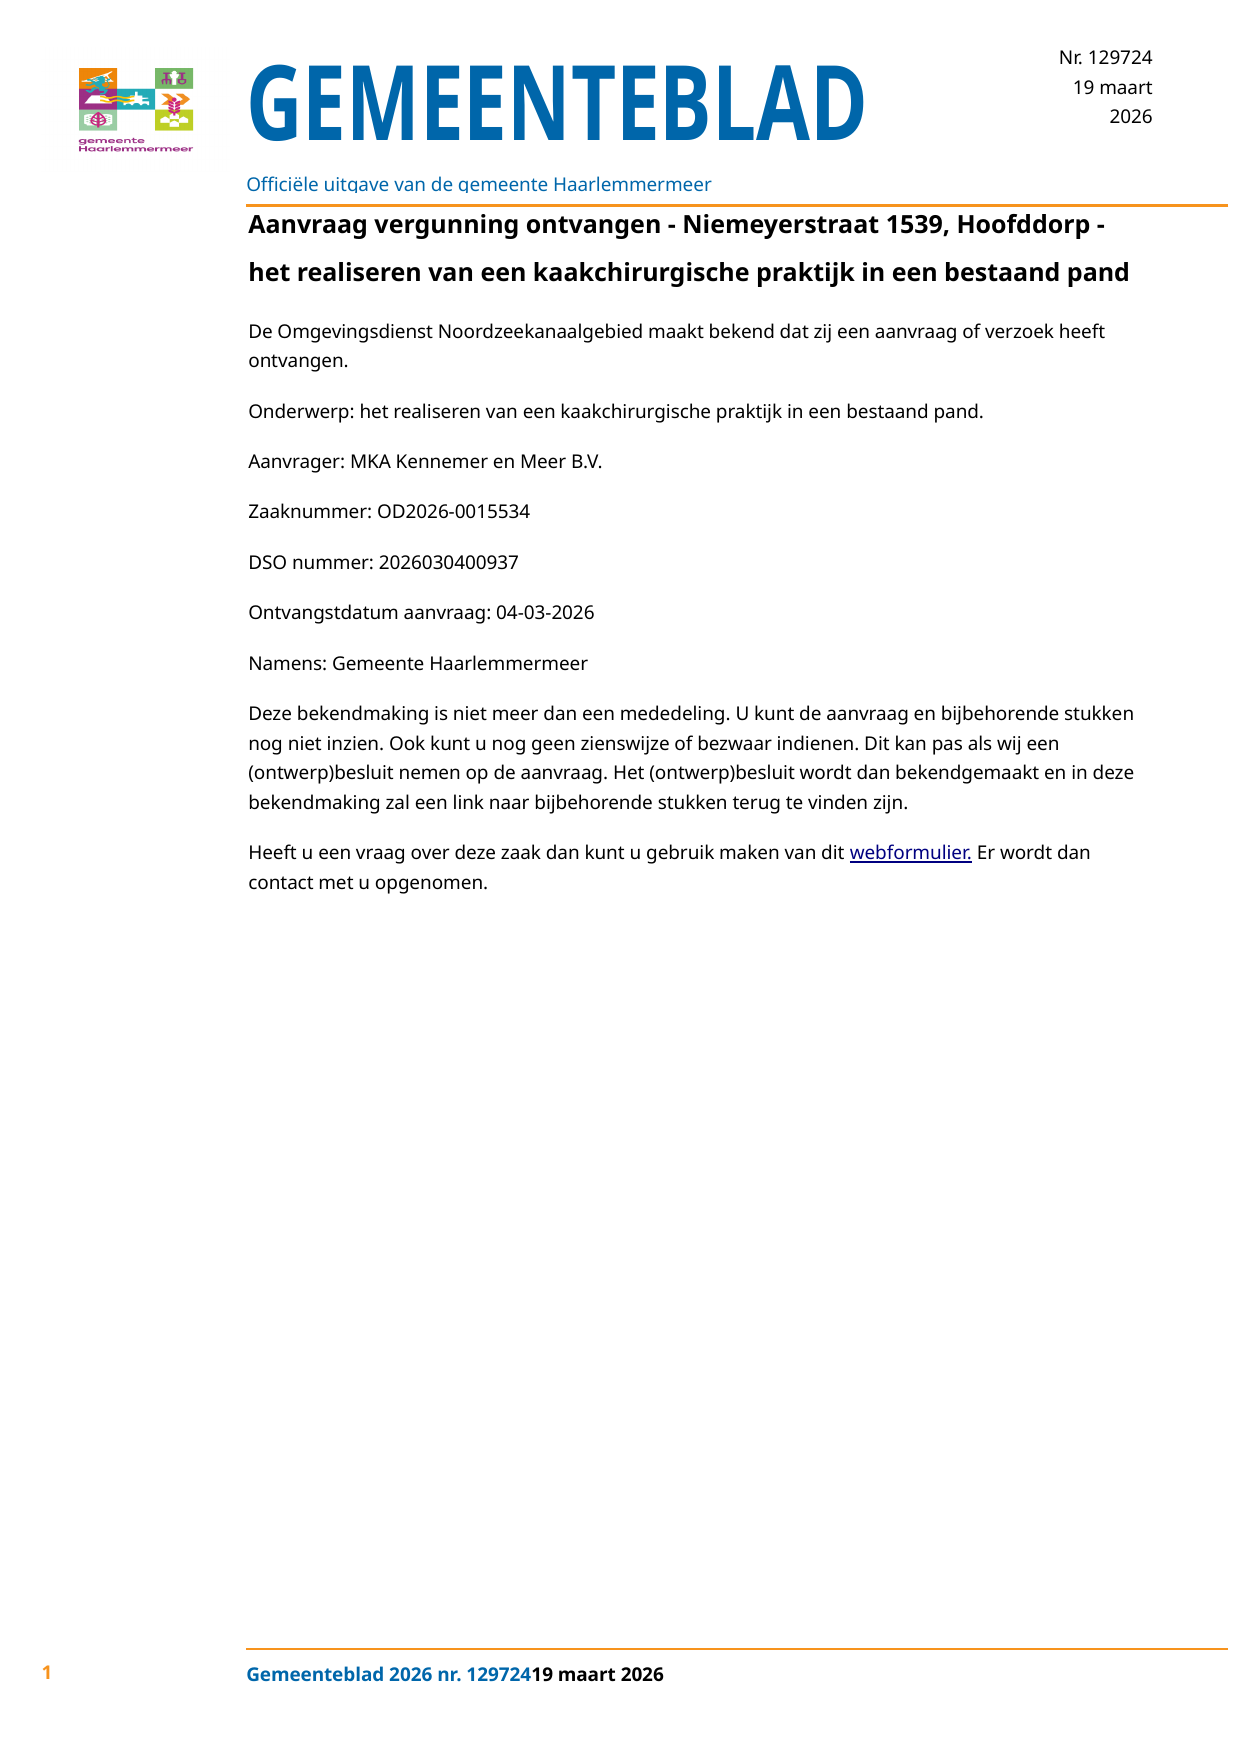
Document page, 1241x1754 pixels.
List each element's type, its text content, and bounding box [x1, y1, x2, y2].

picture [41, 47, 231, 172]
text DSO nummer: 2026030400937 [248, 549, 1152, 575]
text Deze bekendmaking is niet meer dan een mededeling. U kunt de aanvraag en bijbehorende stukken nog niet inzien. Ook kunt u nog geen zienswijze of bezwaar indienen. Dit kan pas als wij een (ontwerp)besluit nemen op de aanvraag. Het (ontwerp)besluit wordt dan bekendgemaakt en in deze bekendmaking zal een link naar bijbehorende stukken terug te vinden zijn. [248, 700, 1152, 815]
text Namens: Gemeente Haarlemmermeer [248, 650, 1152, 676]
text Ontvangstdatum aanvraag: 04-03-2026 [248, 599, 1152, 625]
text Zaaknummer: OD2026-0015534 [248, 499, 1152, 524]
text De Omgevingsdienst Noordzeekanaalgebied maakt bekend dat zij een aanvraag of verzoek heeft ontvangen. [248, 318, 1152, 373]
text Onderwerp: het realiseren van een kaakchirurgische praktijk in een bestaand pand. [248, 398, 1152, 424]
text Heeft u een vraag over deze zaak dan kunt u gebruik maken van dit webformulier. Er wordt dan contact met u opgenomen. [248, 839, 1152, 895]
text Aanvrager: MKA Kennemer en Meer B.V. [248, 448, 1152, 474]
text Aanvraag vergunning ontvangen - Niemeyerstraat 1539, Hoofddorp - het realiseren van een kaakchirurgische praktijk in een bestaand pand [248, 207, 1152, 288]
